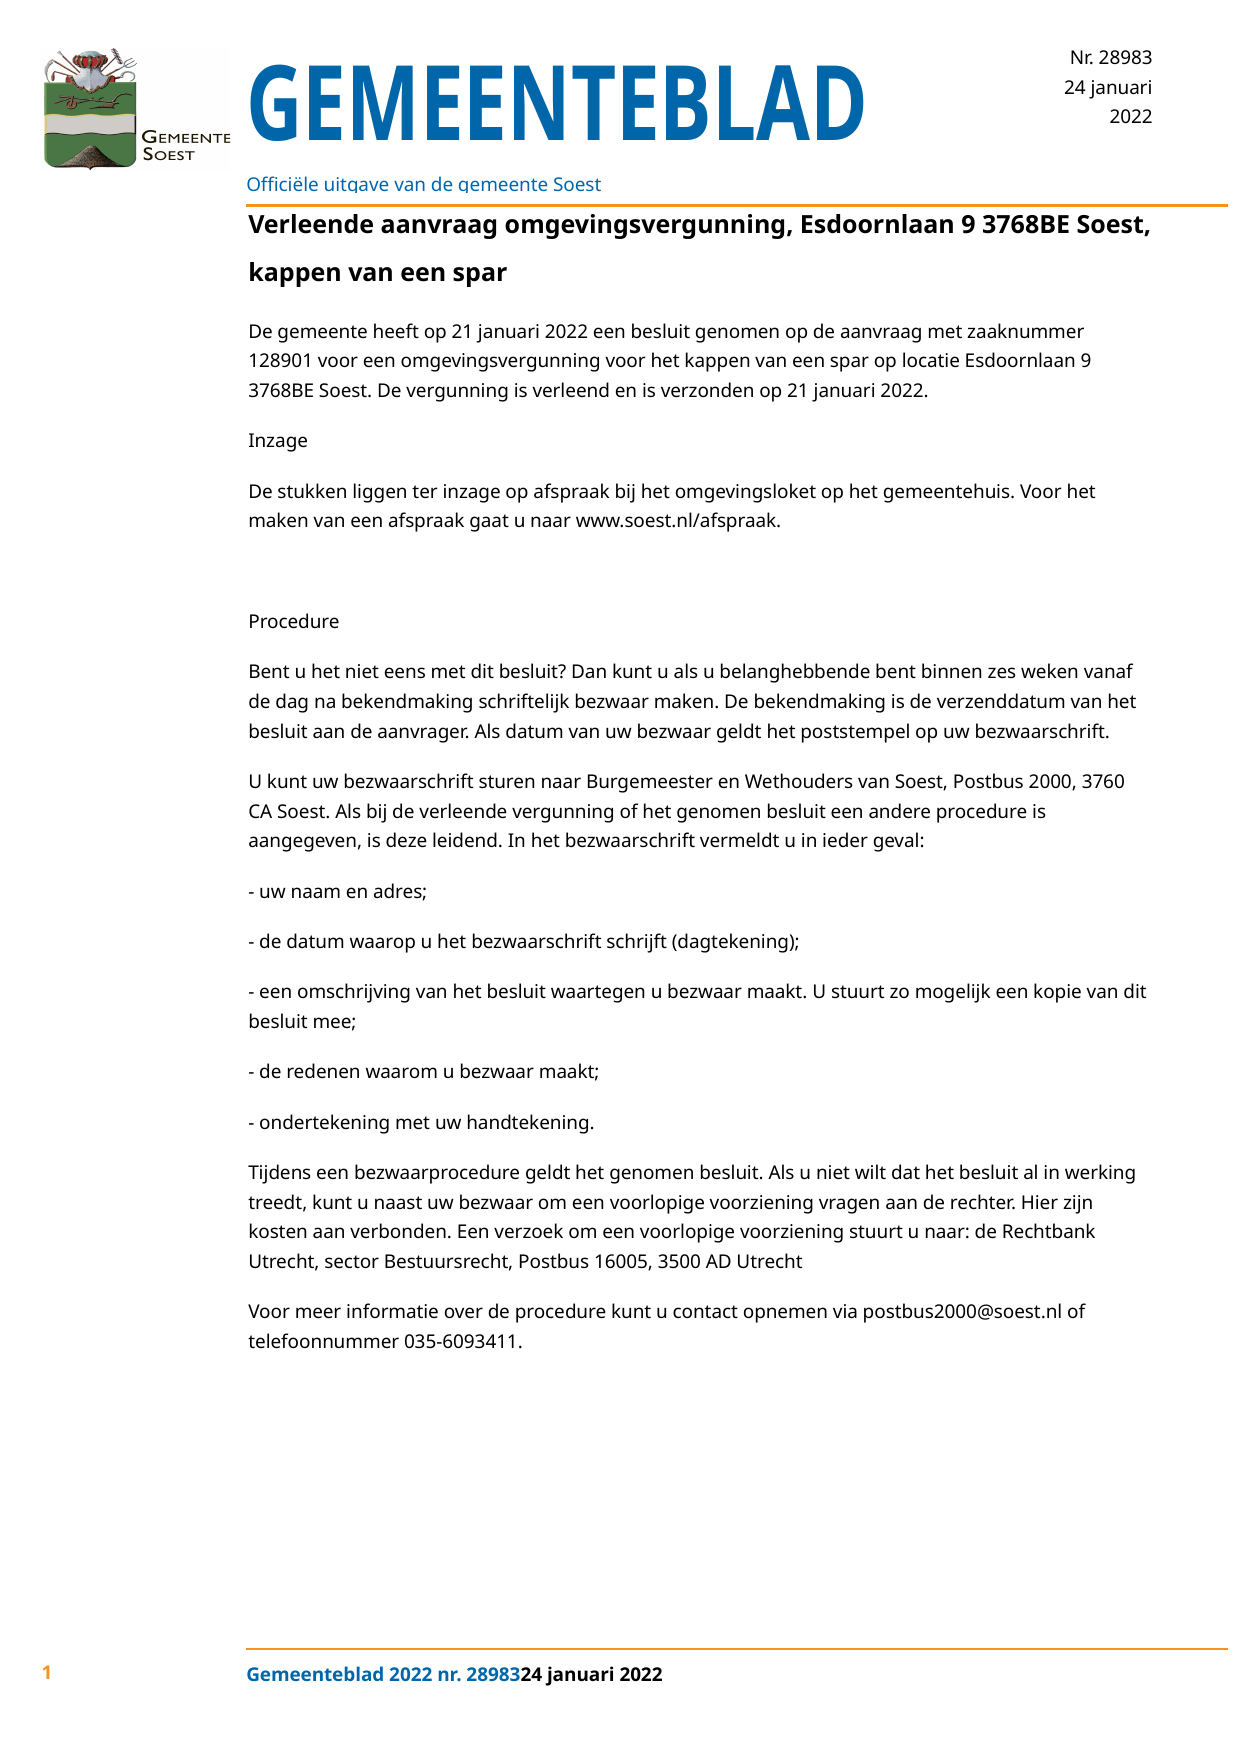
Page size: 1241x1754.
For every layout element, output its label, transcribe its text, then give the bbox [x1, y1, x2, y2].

text Verleende aanvraag omgevingsvergunning, Esdoornlaan 9 3768BE Soest, kappen van een spar [248, 207, 1152, 288]
picture [41, 47, 231, 172]
text Bent u het niet eens met dit besluit? Dan kunt u als u belanghebbende bent binnen zes weken vanaf de dag na bekendmaking schriftelijk bezwaar maken. De bekendmaking is de verzenddatum van het besluit aan de aanvrager. Als datum van uw bezwaar geldt het poststempel op uw bezwaarschrift. [248, 659, 1152, 744]
text - de redenen waarom u bezwaar maakt; [248, 1059, 1152, 1084]
text - ondertekening met uw handtekening. [248, 1109, 1152, 1135]
text Inzage [248, 427, 1152, 453]
text De gemeente heeft op 21 januari 2022 een besluit genomen op de aanvraag met zaaknummer 128901 voor een omgevingsvergunning voor het kappen van een spar op locatie Esdoornlaan 9 3768BE Soest. De vergunning is verleend en is verzonden op 21 januari 2022. [248, 318, 1152, 403]
text Voor meer informatie over de procedure kunt u contact opnemen via postbus2000@soest.nl of telefoonnummer 035-6093411. [248, 1299, 1152, 1354]
text U kunt uw bezwaarschrift sturen naar Burgemeester en Wethouders van Soest, Postbus 2000, 3760 CA Soest. Als bij de verleende vergunning of het genomen besluit een andere procedure is aangegeven, is deze leidend. In het bezwaarschrift vermeldt u in ieder geval: [248, 768, 1152, 853]
text - een omschrijving van het besluit waartegen u bezwaar maakt. U stuurt zo mogelijk een kopie van dit besluit mee; [248, 979, 1152, 1034]
text - de datum waarop u het bezwaarschrift schrijft (dagtekening); [248, 928, 1152, 954]
text Tijdens een bezwaarprocedure geldt het genomen besluit. Als u niet wilt dat het besluit al in werking treedt, kunt u naast uw bezwaar om een voorlopige voorziening vragen aan de rechter. Hier zijn kosten aan verbonden. Een verzoek om een voorlopige voorziening stuurt u naar: de Rechtbank Utrecht, sector Bestuursrecht, Postbus 16005, 3500 AD Utrecht [248, 1159, 1152, 1274]
text Procedure [248, 608, 1152, 634]
text De stukken liggen ter inzage op afspraak bij het omgevingsloket op het gemeentehuis. Voor het maken van een afspraak gaat u naar www.soest.nl/afspraak. [248, 478, 1152, 533]
text - uw naam en adres; [248, 878, 1152, 904]
